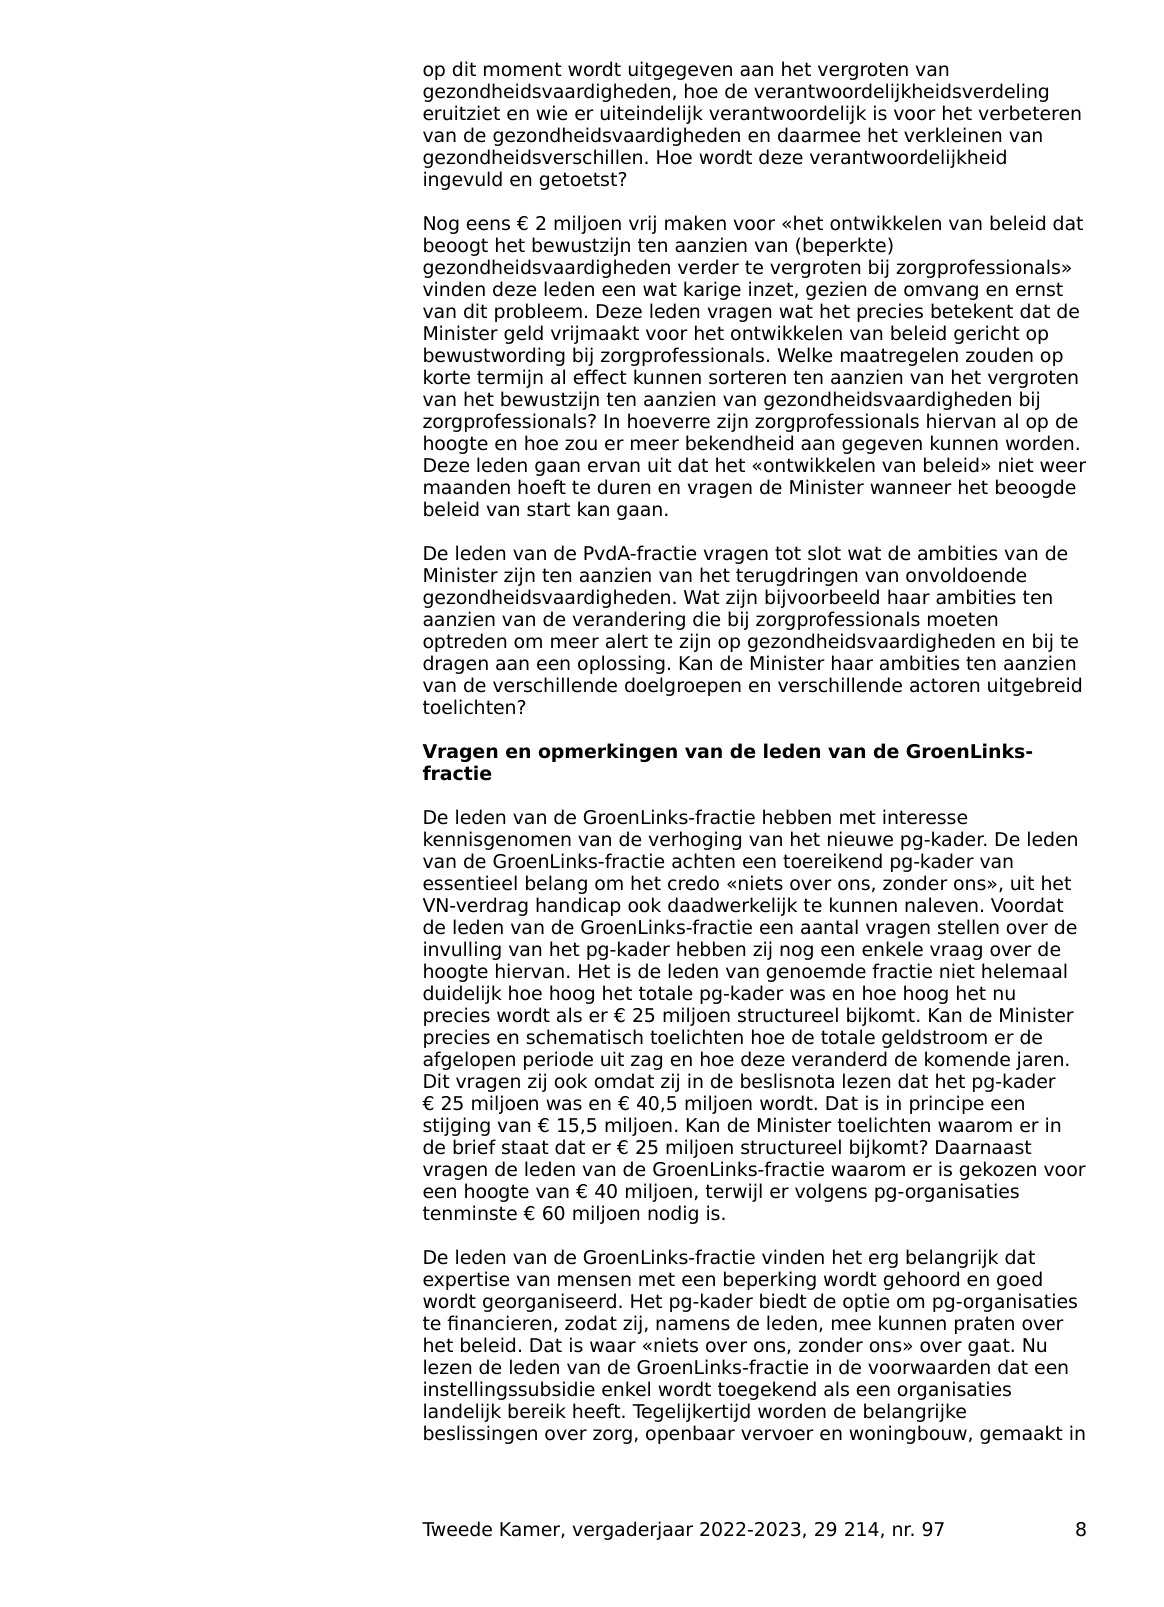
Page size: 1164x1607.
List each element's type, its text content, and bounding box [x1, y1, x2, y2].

text De leden van de GroenLinks-fractie vinden het erg belangrijk dat expertise van mensen met een beperking wordt gehoord en goed wordt georganiseerd. Het pg-kader biedt de optie om pg-organisaties te financieren, zodat zij, namens de leden, mee kunnen praten over het beleid. Dat is waar «niets over ons, zonder ons» over gaat. Nu lezen de leden van de GroenLinks-fractie in de voorwaarden dat een instellingssubsidie enkel wordt toegekend als een organisaties landelijk bereik heeft. Tegelijkertijd worden de belangrijke beslissingen over zorg, openbaar vervoer en woningbouw, gemaakt in [422, 1247, 1087, 1445]
text De leden van de GroenLinks-fractie hebben met interesse kennisgenomen van de verhoging van het nieuwe pg-kader. De leden van de GroenLinks-fractie achten een toereikend pg-kader van essentieel belang om het credo «niets over ons, zonder ons», uit het VN-verdrag handicap ook daadwerkelijk te kunnen naleven. Voordat de leden van de GroenLinks-fractie een aantal vragen stellen over de invulling van het pg-kader hebben zij nog een enkele vraag over de hoogte hiervan. Het is de leden van genoemde fractie niet helemaal duidelijk hoe hoog het totale pg-kader was en hoe hoog het nu precies wordt als er € 25 miljoen structureel bijkomt. Kan de Minister precies en schematisch toelichten hoe de totale geldstroom er de afgelopen periode uit zag en hoe deze veranderd de komende jaren. Dit vragen zij ook omdat zij in de beslisnota lezen dat het pg-kader € 25 miljoen was en € 40,5 miljoen wordt. Dat is in principe een stijging van € 15,5 miljoen. Kan de Minister toelichten waarom er in de brief staat dat er € 25 miljoen structureel bijkomt? Daarnaast vragen de leden van de GroenLinks-fractie waarom er is gekozen voor een hoogte van € 40 miljoen, terwijl er volgens pg-organisaties tenminste € 60 miljoen nodig is. [422, 807, 1087, 1225]
text Nog eens € 2 miljoen vrij maken voor «het ontwikkelen van beleid dat beoogt het bewustzijn ten aanzien van (beperkte) gezondheidsvaardigheden verder te vergroten bij zorgprofessionals» vinden deze leden een wat karige inzet, gezien de omvang en ernst van dit probleem. Deze leden vragen wat het precies betekent dat de Minister geld vrijmaakt voor het ontwikkelen van beleid gericht op bewustwording bij zorgprofessionals. Welke maatregelen zouden op korte termijn al effect kunnen sorteren ten aanzien van het vergroten van het bewustzijn ten aanzien van gezondheidsvaardigheden bij zorgprofessionals? In hoeverre zijn zorgprofessionals hiervan al op de hoogte en hoe zou er meer bekendheid aan gegeven kunnen worden. Deze leden gaan ervan uit dat het «ontwikkelen van beleid» niet weer maanden hoeft te duren en vragen de Minister wanneer het beoogde beleid van start kan gaan. [422, 213, 1087, 521]
text op dit moment wordt uitgegeven aan het vergroten van gezondheidsvaardigheden, hoe de verantwoordelijkheidsverdeling eruitziet en wie er uiteindelijk verantwoordelijk is voor het verbeteren van de gezondheidsvaardigheden en daarmee het verkleinen van gezondheidsverschillen. Hoe wordt deze verantwoordelijkheid ingevuld en getoetst? [422, 59, 1087, 191]
subtitle Vragen en opmerkingen van de leden van de GroenLinks-fractie [422, 741, 1087, 785]
text De leden van de PvdA-fractie vragen tot slot wat de ambities van de Minister zijn ten aanzien van het terugdringen van onvoldoende gezondheidsvaardigheden. Wat zijn bijvoorbeeld haar ambities ten aanzien van de verandering die bij zorgprofessionals moeten optreden om meer alert te zijn op gezondheidsvaardigheden en bij te dragen aan een oplossing. Kan de Minister haar ambities ten aanzien van de verschillende doelgroepen en verschillende actoren uitgebreid toelichten? [422, 543, 1087, 719]
